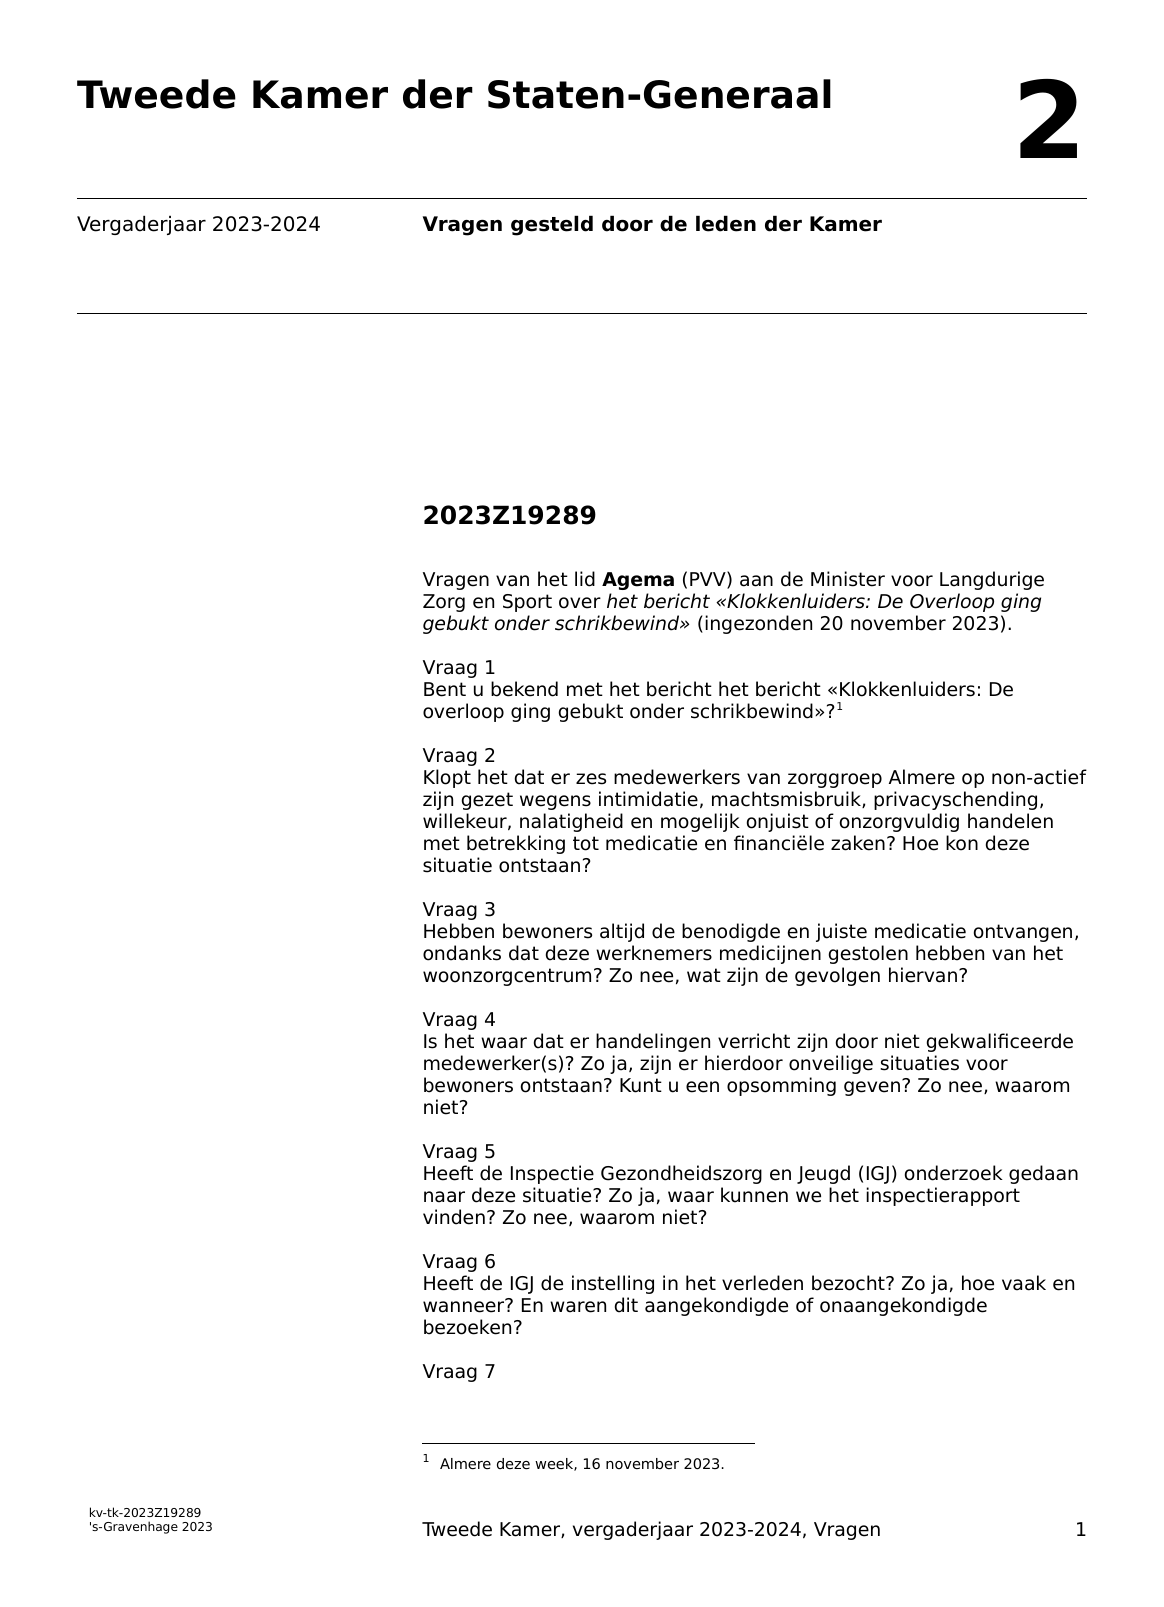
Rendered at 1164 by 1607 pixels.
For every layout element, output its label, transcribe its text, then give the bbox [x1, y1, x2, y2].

text Vragen van het lid Agema (PVV) aan de Minister voor Langdurige Zorg en Sport over het bericht «Klokkenluiders: De Overloop ging gebukt onder schrikbewind» (ingezonden 20 november 2023). [422, 569, 1087, 635]
text Heeft de IGJ de instelling in het verleden bezocht? Zo ja, hoe vaak en wanneer? En waren dit aangekondigde of onaangekondigde bezoeken? [422, 1273, 1087, 1339]
text 2023Z19289 [422, 501, 1087, 531]
table_header Tweede Kamer der Staten-Generaal [77, 59, 886, 198]
table_cell Vragen gesteld door de leden der Kamer [422, 199, 1087, 313]
table_cell Vergaderjaar 2023-2024 [77, 199, 422, 313]
text kv-tk-2023Z19289 [88, 1506, 323, 1520]
text Vraag 1 [422, 657, 1087, 679]
text 's-Gravenhage 2023 [88, 1520, 323, 1534]
text Is het waar dat er handelingen verricht zijn door niet gekwalificeerde medewerker(s)? Zo ja, zijn er hierdoor onveilige situaties voor bewoners ontstaan? Kunt u een opsomming geven? Zo nee, waarom niet? [422, 1031, 1087, 1119]
text Almere deze week, 16 november 2023. [422, 1452, 1087, 1474]
text Bent u bekend met het bericht het bericht «Klokkenluiders: De overloop ging gebukt onder schrikbewind»? [422, 679, 1087, 723]
text Vraag 5 [422, 1141, 1087, 1163]
text Klopt het dat er zes medewerkers van zorggroep Almere op non-actief zijn gezet wegens intimidatie, machtsmisbruik, privacyschending, willekeur, nalatigheid en mogelijk onjuist of onzorgvuldig handelen met betrekking tot medicatie en financiële zaken? Hoe kon deze situatie ontstaan? [422, 767, 1087, 877]
text Hebben bewoners altijd de benodigde en juiste medicatie ontvangen, ondanks dat deze werknemers medicijnen gestolen hebben van het woonzorgcentrum? Zo nee, wat zijn de gevolgen hiervan? [422, 921, 1087, 987]
text Vraag 3 [422, 899, 1087, 921]
text Vraag 2 [422, 745, 1087, 767]
text Vraag 6 [422, 1251, 1087, 1273]
text Vraag 7 [422, 1361, 1087, 1383]
text Vraag 4 [422, 1009, 1087, 1031]
table_header 2 [886, 59, 1087, 198]
text Heeft de Inspectie Gezondheidszorg en Jeugd (IGJ) onderzoek gedaan naar deze situatie? Zo ja, waar kunnen we het inspectierapport vinden? Zo nee, waarom niet? [422, 1163, 1087, 1229]
